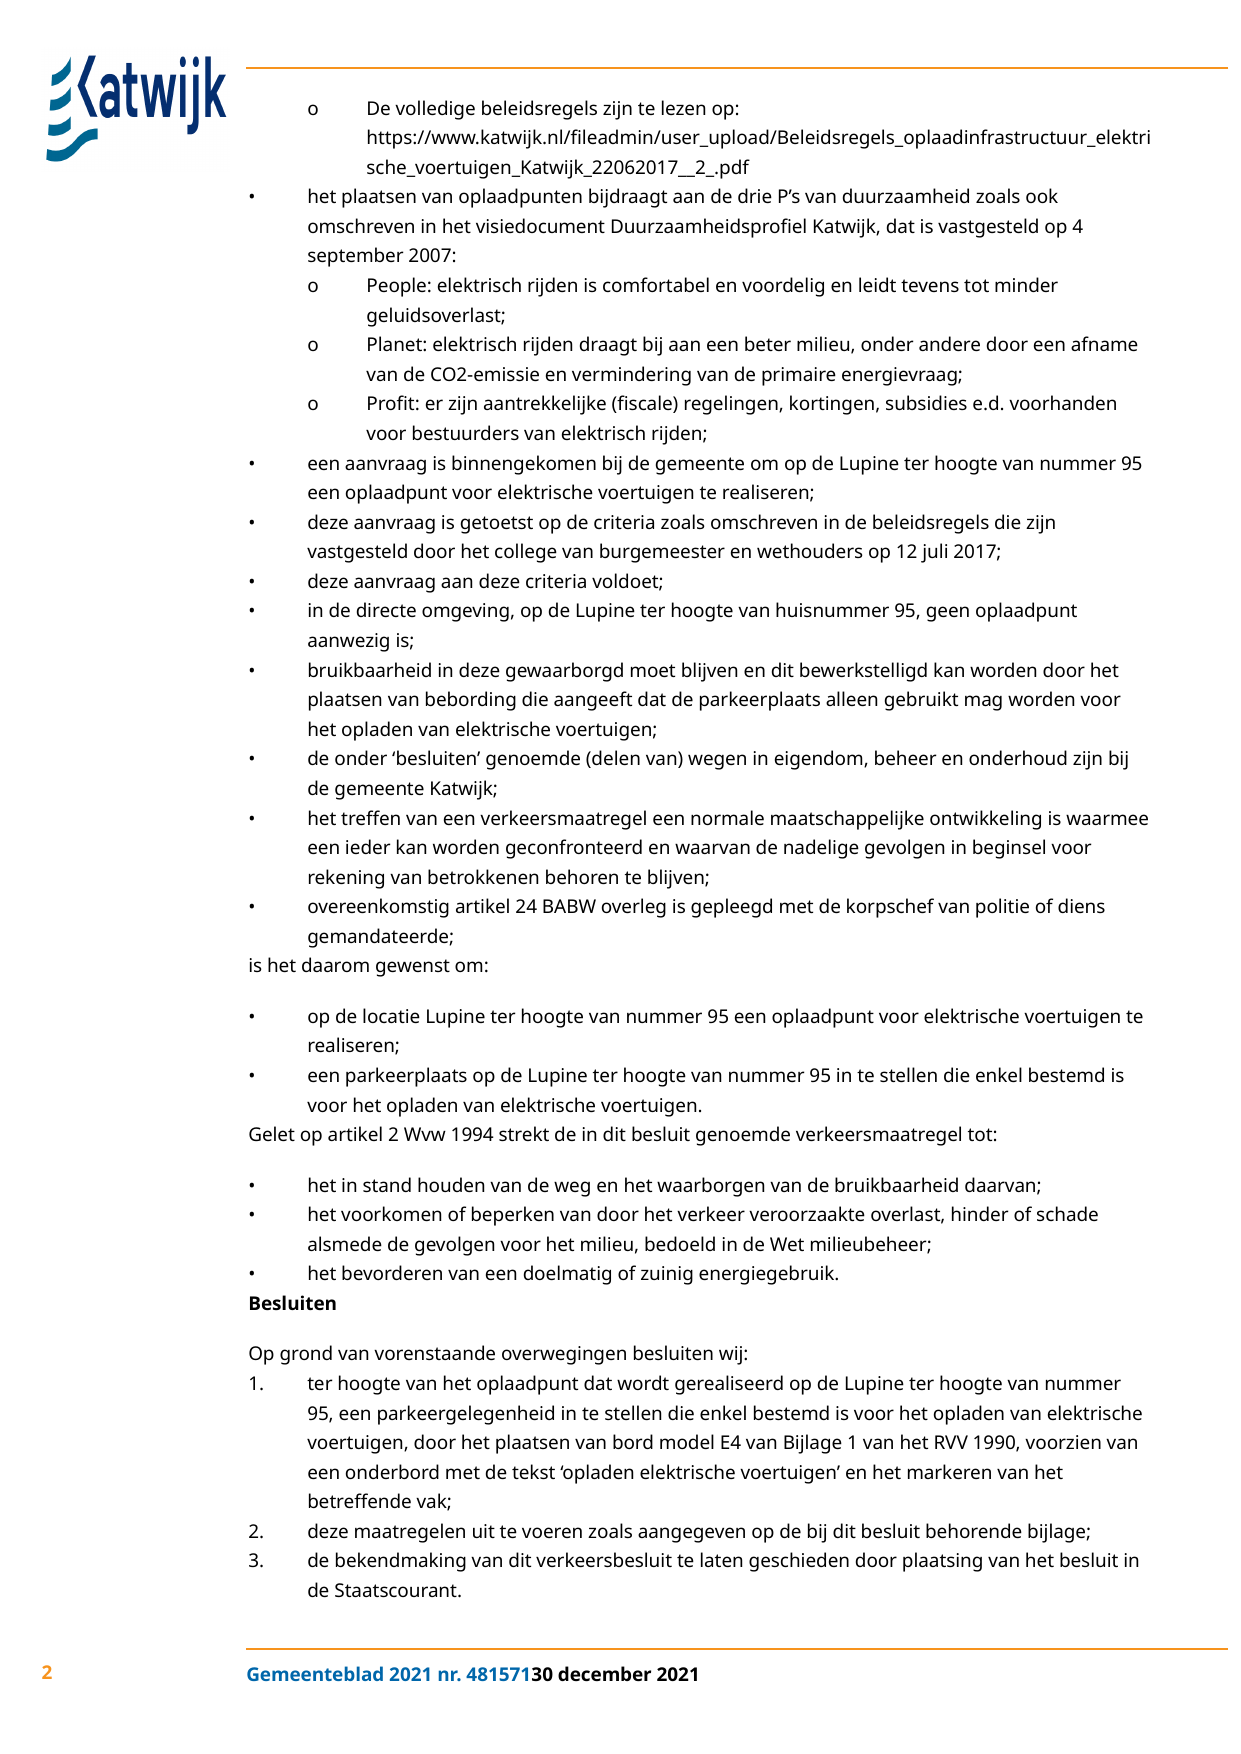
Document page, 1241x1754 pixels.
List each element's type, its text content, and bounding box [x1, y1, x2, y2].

list deze aanvraag aan deze criteria voldoet; [248, 568, 1152, 594]
text is het daarom gewenst om: [248, 953, 1152, 978]
list People: elektrisch rijden is comfortabel en voordelig en leidt tevens tot minder geluidsoverlast; [307, 272, 1152, 328]
list het voorkomen of beperken van door het verkeer veroorzaakte overlast, hinder of schade alsmede de gevolgen voor het milieu, bedoeld in de Wet milieubeheer; [248, 1201, 1152, 1257]
list het bevorderen van een doelmatig of zuinig energiegebruik. [248, 1261, 1152, 1286]
text Besluiten [248, 1290, 1152, 1316]
list overeenkomstig artikel 24 BABW overleg is gepleegd met de korpschef van politie of diens gemandateerde; [248, 893, 1152, 949]
text Op grond van vorenstaande overwegingen besluiten wij: [248, 1341, 1152, 1366]
list Planet: elektrisch rijden draagt bij aan een beter milieu, onder andere door een afname van de CO2-emissie en vermindering van de primaire energievraag; [307, 331, 1152, 387]
list het in stand houden van de weg en het waarborgen van de bruikbaarheid daarvan; [248, 1172, 1152, 1198]
list de bekendmaking van dit verkeersbesluit te laten geschieden door plaatsing van het besluit in de Staatscourant. [248, 1548, 1152, 1603]
list een aanvraag is binnengekomen bij de gemeente om op de Lupine ter hoogte van nummer 95 een oplaadpunt voor elektrische voertuigen te realiseren; [248, 450, 1152, 505]
list op de locatie Lupine ter hoogte van nummer 95 een oplaadpunt voor elektrische voertuigen te realiseren; [248, 1003, 1152, 1058]
text Gelet op artikel 2 Wvw 1994 strekt de in dit besluit genoemde verkeersmaatregel tot: [248, 1121, 1152, 1147]
list een parkeerplaats op de Lupine ter hoogte van nummer 95 in te stellen die enkel bestemd is voor het opladen van elektrische voertuigen. [248, 1062, 1152, 1118]
list Profit: er zijn aantrekkelijke (fiscale) regelingen, kortingen, subsidies e.d. voorhanden voor bestuurders van elektrisch rijden; [307, 391, 1152, 446]
list deze maatregelen uit te voeren zoals aangegeven op de bij dit besluit behorende bijlage; [248, 1518, 1152, 1544]
list ter hoogte van het oplaadpunt dat wordt gerealiseerd op de Lupine ter hoogte van nummer 95, een parkeergelegenheid in te stellen die enkel bestemd is voor het opladen van elektrische voertuigen, door het plaatsen van bord model E4 van Bijlage 1 van het RVV 1990, voorzien van een onderbord met de tekst ‘opladen elektrische voertuigen’ en het markeren van het betreffende vak; [248, 1370, 1152, 1514]
list het plaatsen van oplaadpunten bijdraagt aan de drie P’s van duurzaamheid zoals ook omschreven in het visiedocument Duurzaamheidsprofiel Katwijk, dat is vastgesteld op 4 september 2007: [248, 183, 1152, 268]
list De volledige beleidsregels zijn te lezen op: https://www.katwijk.nl/fileadmin/user_upload/Beleidsregels_oplaadinfrastructuur_elektrische_voertuigen_Katwijk_22062017__2_.pdf [307, 95, 1152, 180]
list in de directe omgeving, op de Lupine ter hoogte van huisnummer 95, geen oplaadpunt aanwezig is; [248, 598, 1152, 653]
list bruikbaarheid in deze gewaarborgd moet blijven en dit bewerkstelligd kan worden door het plaatsen van bebording die aangeeft dat de parkeerplaats alleen gebruikt mag worden voor het opladen van elektrische voertuigen; [248, 657, 1152, 742]
list de onder ‘besluiten’ genoemde (delen van) wegen in eigendom, beheer en onderhoud zijn bij de gemeente Katwijk; [248, 746, 1152, 801]
list het treffen van een verkeersmaatregel een normale maatschappelijke ontwikkeling is waarmee een ieder kan worden geconfronteerd en waarvan de nadelige gevolgen in beginsel voor rekening van betrokkenen behoren te blijven; [248, 805, 1152, 890]
picture [41, 47, 231, 172]
list deze aanvraag is getoetst op de criteria zoals omschreven in de beleidsregels die zijn vastgesteld door het college van burgemeester en wethouders op 12 juli 2017; [248, 509, 1152, 564]
